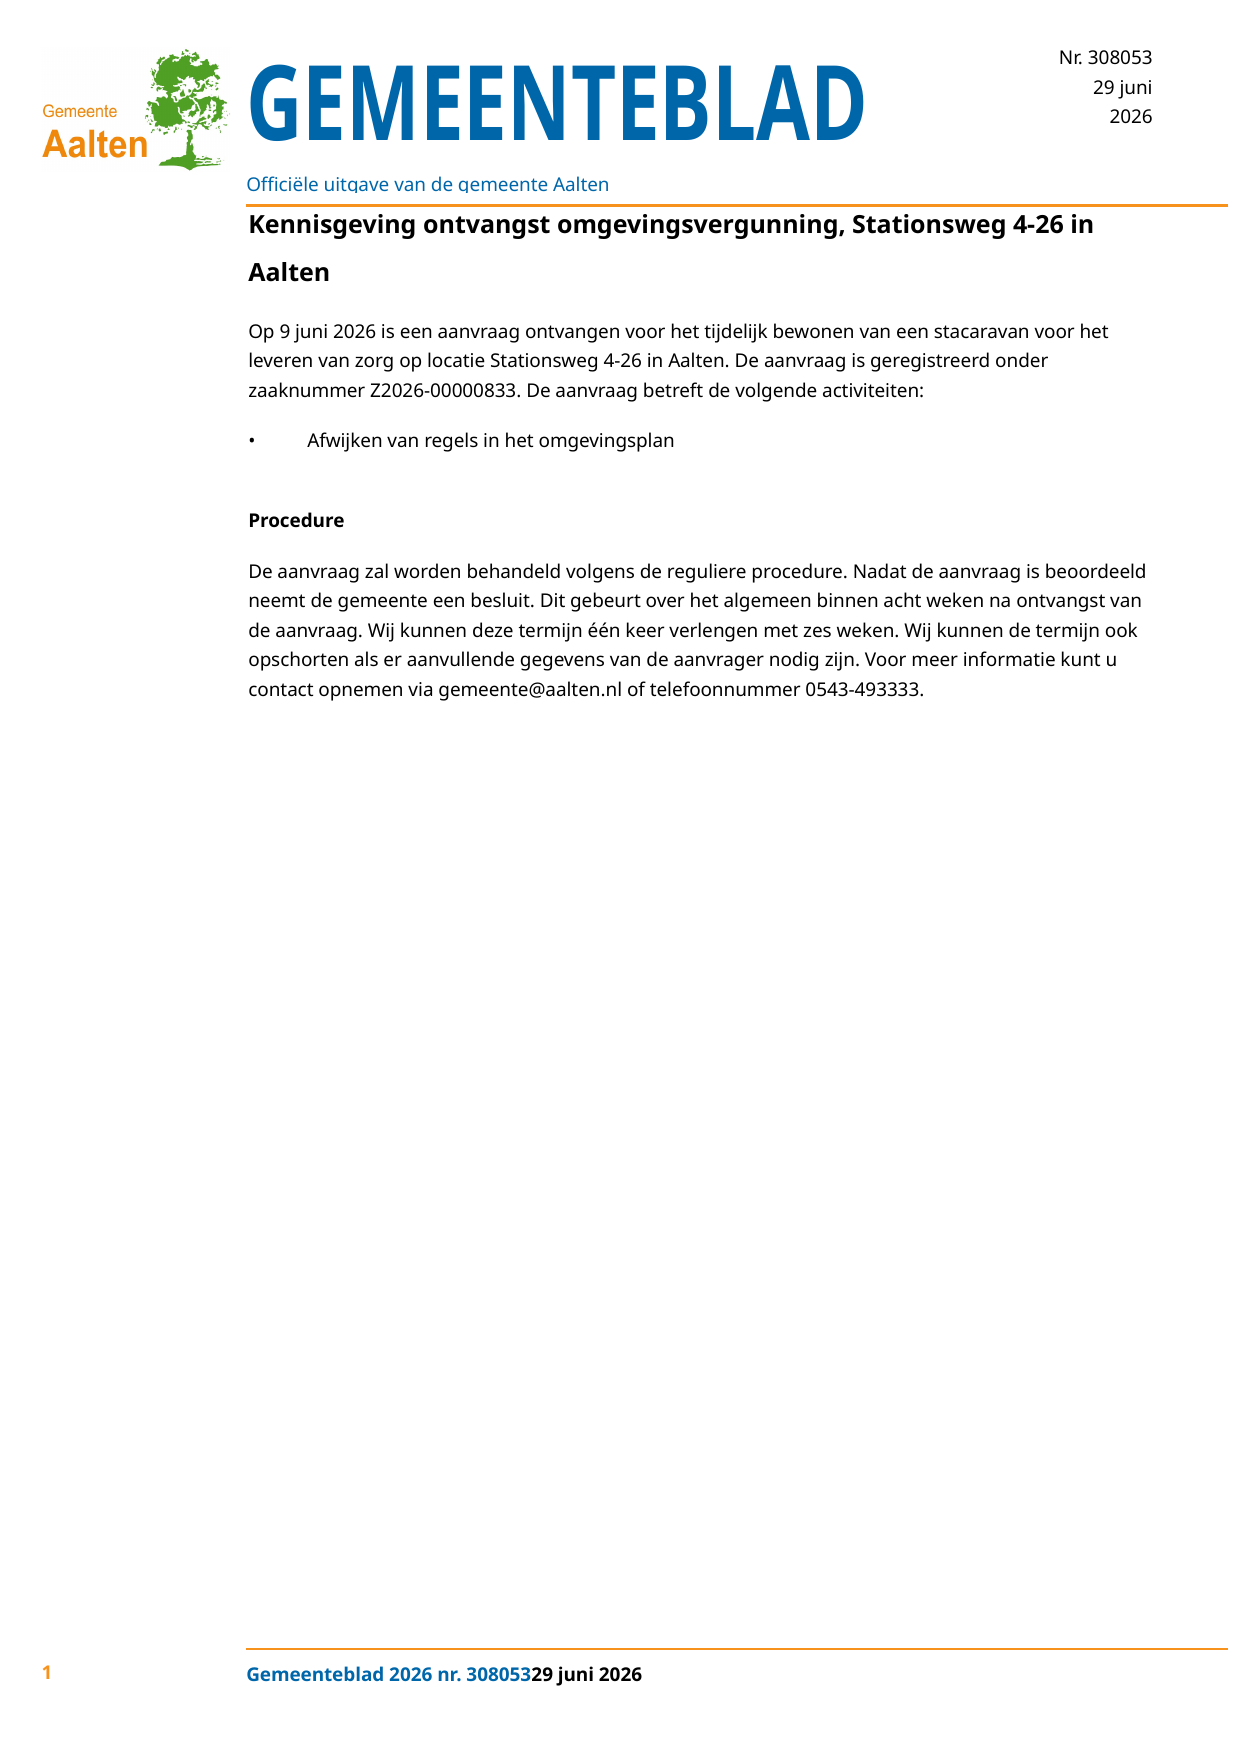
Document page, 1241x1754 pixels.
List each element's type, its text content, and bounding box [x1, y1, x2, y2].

text Procedure [248, 507, 1152, 533]
text Op 9 juni 2026 is een aanvraag ontvangen voor het tijdelijk bewonen van een stacaravan voor het leveren van zorg op locatie Stationsweg 4-26 in Aalten. De aanvraag is geregistreerd onder zaaknummer Z2026-00000833. De aanvraag betreft de volgende activiteiten: [248, 318, 1152, 403]
picture [41, 47, 231, 172]
list Afwijken van regels in het omgevingsplan [248, 427, 1152, 453]
text Kennisgeving ontvangst omgevingsvergunning, Stationsweg 4-26 in Aalten [248, 207, 1152, 288]
text De aanvraag zal worden behandeld volgens de reguliere procedure. Nadat de aanvraag is beoordeeld neemt de gemeente een besluit. Dit gebeurt over het algemeen binnen acht weken na ontvangst van de aanvraag. Wij kunnen deze termijn één keer verlengen met zes weken. Wij kunnen de termijn ook opschorten als er aanvullende gegevens van de aanvrager nodig zijn. Voor meer informatie kunt u contact opnemen via gemeente@aalten.nl of telefoonnummer 0543-493333. [248, 558, 1152, 702]
